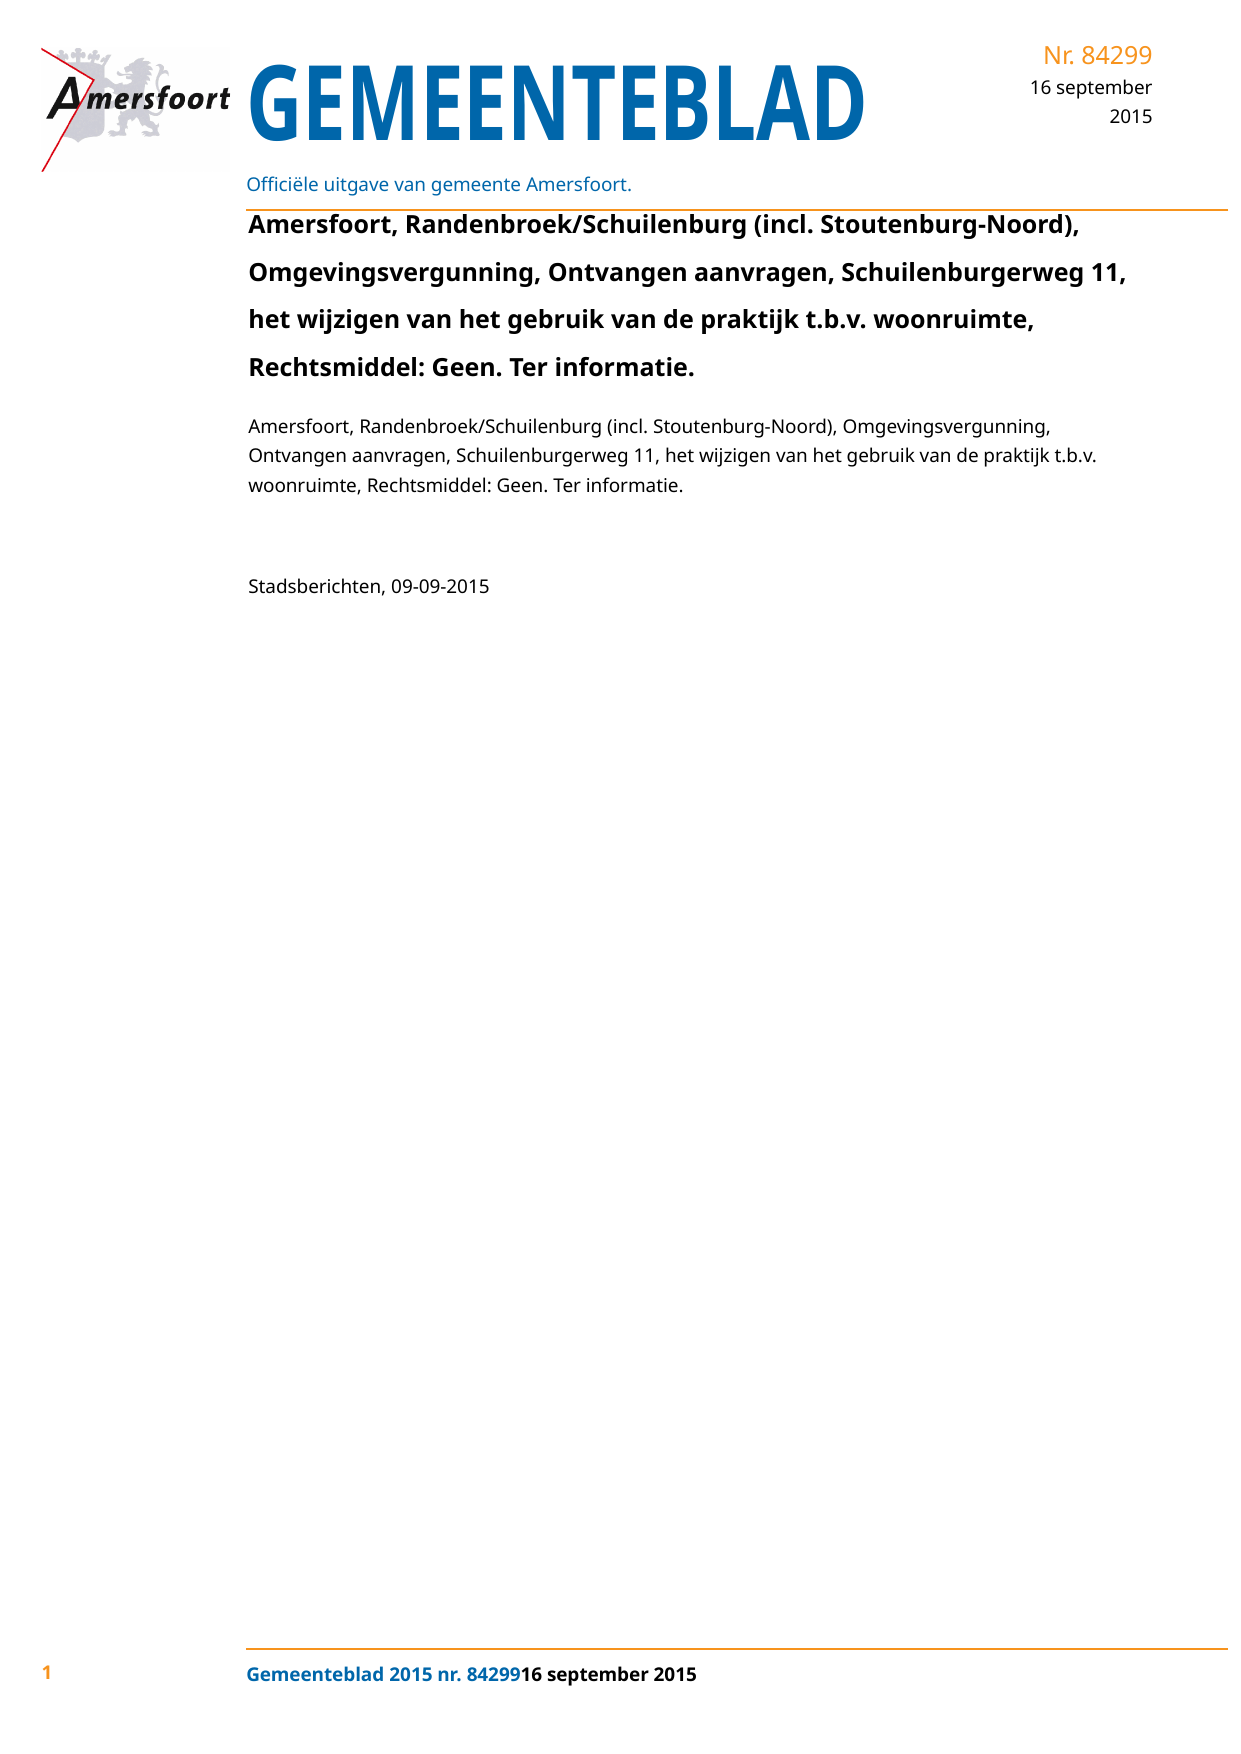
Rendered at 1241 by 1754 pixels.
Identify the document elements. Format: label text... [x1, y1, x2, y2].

picture [41, 47, 231, 172]
text Amersfoort, Randenbroek/Schuilenburg (incl. Stoutenburg-Noord), Omgevingsvergunning, Ontvangen aanvragen, Schuilenburgerweg 11, het wijzigen van het gebruik van de praktijk t.b.v. woonruimte, Rechtsmiddel: Geen. Ter informatie. [248, 211, 1152, 384]
text Amersfoort, Randenbroek/Schuilenburg (incl. Stoutenburg-Noord), Omgevingsvergunning, Ontvangen aanvragen, Schuilenburgerweg 11, het wijzigen van het gebruik van de praktijk t.b.v. woonruimte, Rechtsmiddel: Geen. Ter informatie. [248, 413, 1152, 498]
text Stadsberichten, 09-09-2015 [248, 573, 1152, 599]
